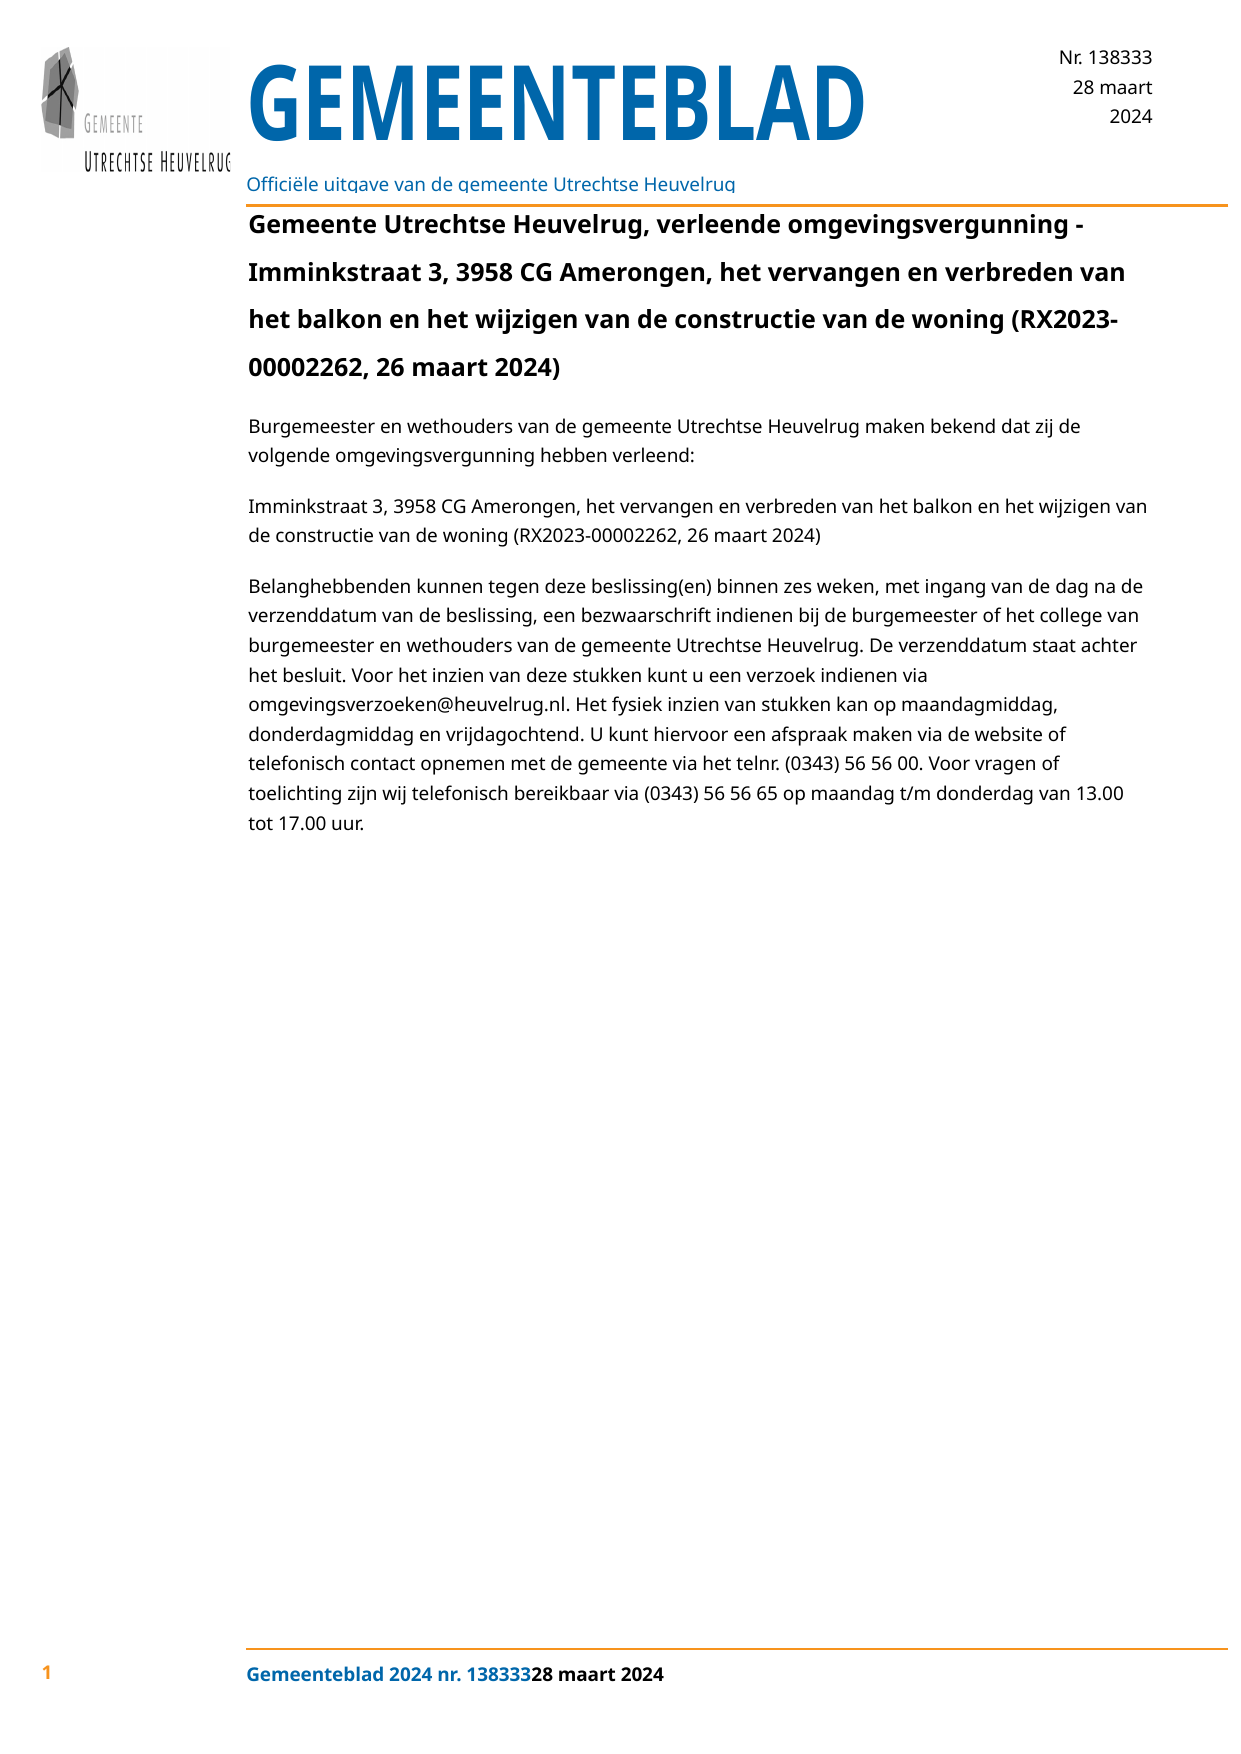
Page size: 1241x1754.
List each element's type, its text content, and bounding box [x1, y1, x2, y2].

text Burgemeester en wethouders van de gemeente Utrechtse Heuvelrug maken bekend dat zij de volgende omgevingsvergunning hebben verleend: [248, 413, 1152, 468]
text Gemeente Utrechtse Heuvelrug, verleende omgevingsvergunning - Imminkstraat 3, 3958 CG Amerongen, het vervangen en verbreden van het balkon en het wijzigen van de constructie van de woning (RX2023-00002262, 26 maart 2024) [248, 207, 1152, 384]
text Imminkstraat 3, 3958 CG Amerongen, het vervangen en verbreden van het balkon en het wijzigen van de constructie van de woning (RX2023-00002262, 26 maart 2024) [248, 493, 1152, 548]
text Belanghebbenden kunnen tegen deze beslissing(en) binnen zes weken, met ingang van de dag na de verzenddatum van de beslissing, een bezwaarschrift indienen bij de burgemeester of het college van burgemeester en wethouders van de gemeente Utrechtse Heuvelrug. De verzenddatum staat achter het besluit. Voor het inzien van deze stukken kunt u een verzoek indienen via omgevingsverzoeken@heuvelrug.nl. Het fysiek inzien van stukken kan op maandagmiddag, donderdagmiddag en vrijdagochtend. U kunt hiervoor een afspraak maken via de website of telefonisch contact opnemen met de gemeente via het telnr. (0343) 56 56 00. Voor vragen of toelichting zijn wij telefonisch bereikbaar via (0343) 56 56 65 op maandag t/m donderdag van 13.00 tot 17.00 uur. [248, 573, 1152, 836]
picture [41, 47, 231, 172]
